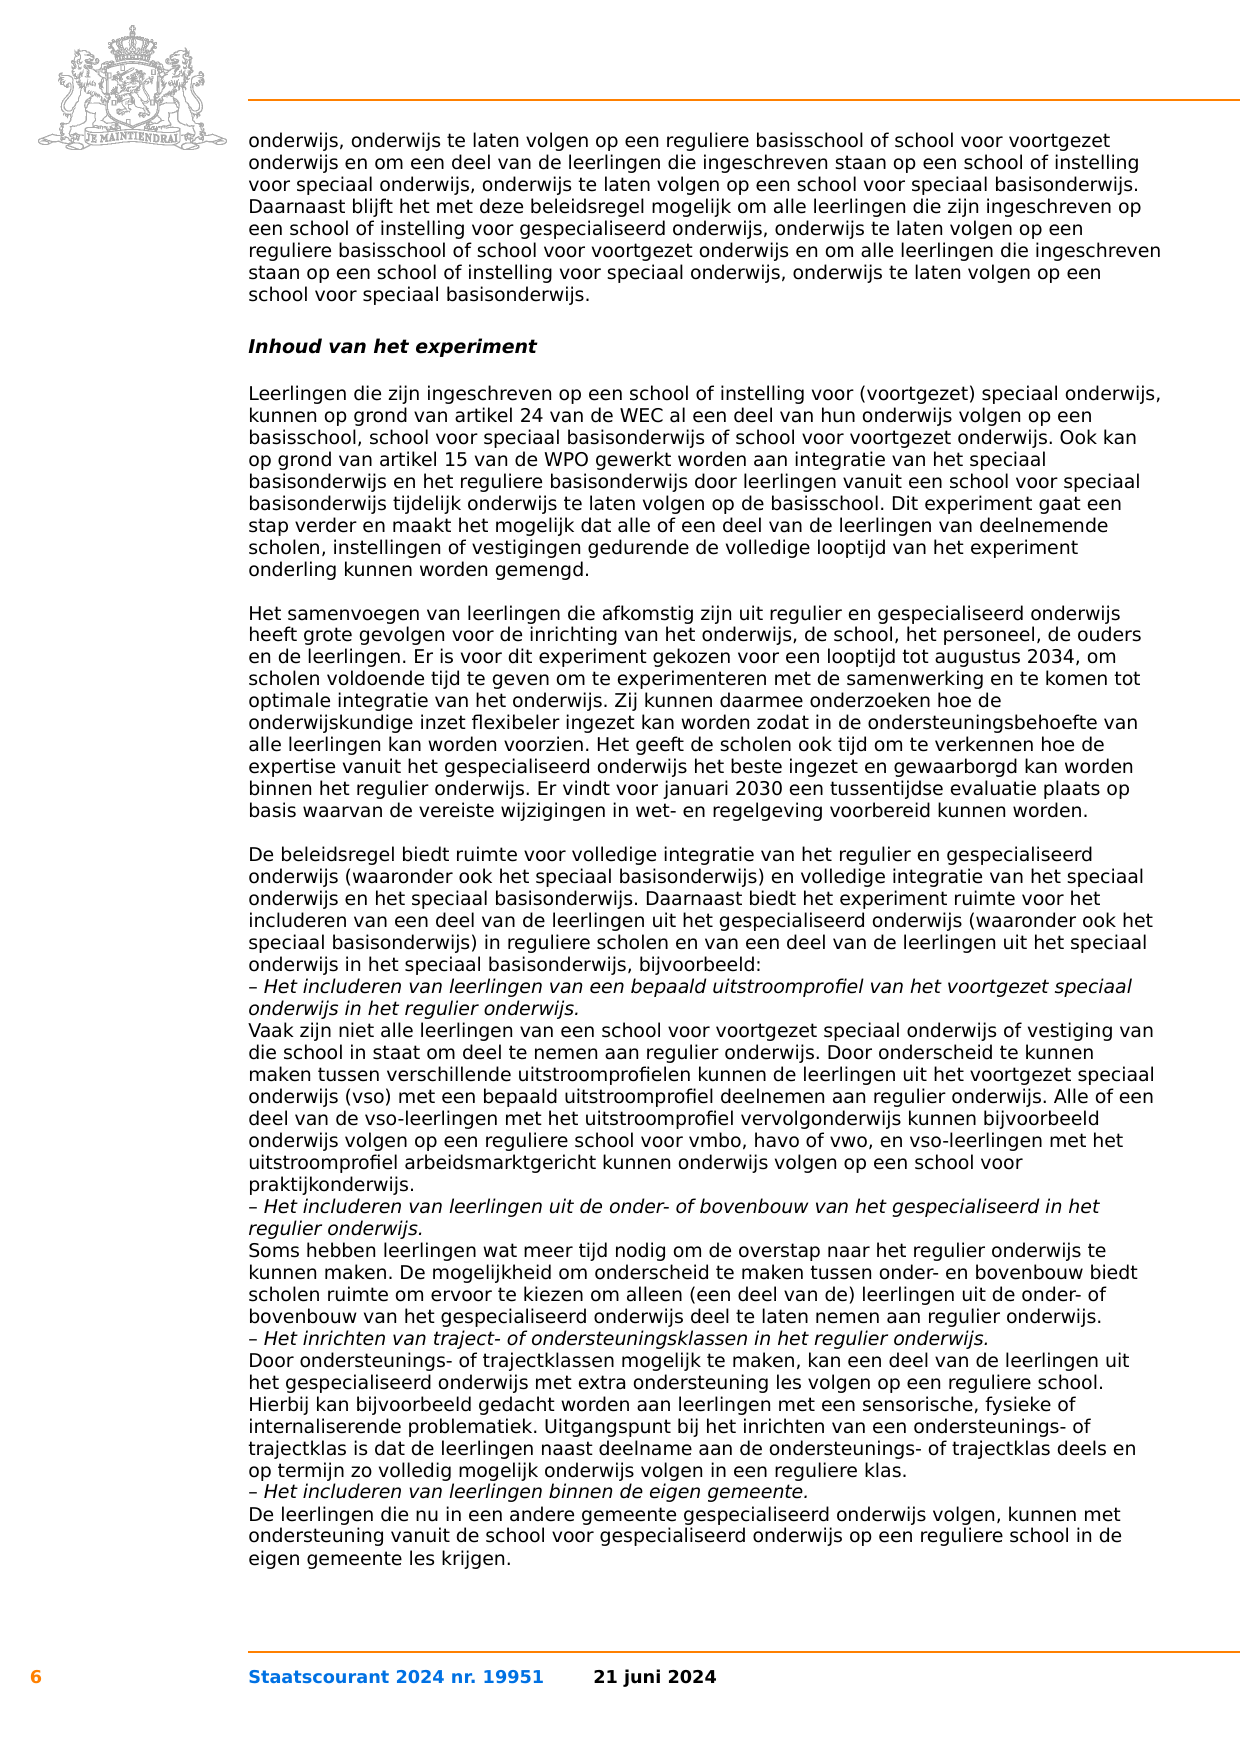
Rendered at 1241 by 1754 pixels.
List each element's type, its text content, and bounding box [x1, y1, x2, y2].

text – Het includeren van leerlingen van een bepaald uitstroomprofiel van het voortgezet speciaal onderwijs in het regulier onderwijs. [248, 976, 1163, 1020]
text Vaak zijn niet alle leerlingen van een school voor voortgezet speciaal onderwijs of vestiging van die school in staat om deel te nemen aan regulier onderwijs. Door onderscheid te kunnen maken tussen verschillende uitstroomprofielen kunnen de leerlingen uit het voortgezet speciaal onderwijs (vso) met een bepaald uitstroomprofiel deelnemen aan regulier onderwijs. Alle of een deel van de vso-leerlingen met het uitstroomprofiel vervolgonderwijs kunnen bijvoorbeeld onderwijs volgen op een reguliere school voor vmbo, havo of vwo, en vso-leerlingen met het uitstroomprofiel arbeidsmarktgericht kunnen onderwijs volgen op een school voor praktijkonderwijs. [248, 1020, 1163, 1196]
text Soms hebben leerlingen wat meer tijd nodig om de overstap naar het regulier onderwijs te kunnen maken. De mogelijkheid om onderscheid te maken tussen onder- en bovenbouw biedt scholen ruimte om ervoor te kiezen om alleen (een deel van de) leerlingen uit de onder- of bovenbouw van het gespecialiseerd onderwijs deel te laten nemen aan regulier onderwijs. [248, 1240, 1163, 1328]
text Het samenvoegen van leerlingen die afkomstig zijn uit regulier en gespecialiseerd onderwijs heeft grote gevolgen voor de inrichting van het onderwijs, de school, het personeel, de ouders en de leerlingen. Er is voor dit experiment gekozen voor een looptijd tot augustus 2034, om scholen voldoende tijd te geven om te experimenteren met de samenwerking en te komen tot optimale integratie van het onderwijs. Zij kunnen daarmee onderzoeken hoe de onderwijskundige inzet flexibeler ingezet kan worden zodat in de ondersteuningsbehoefte van alle leerlingen kan worden voorzien. Het geeft de scholen ook tijd om te verkennen hoe de expertise vanuit het gespecialiseerd onderwijs het beste ingezet en gewaarborgd kan worden binnen het regulier onderwijs. Er vindt voor januari 2030 een tussentijdse evaluatie plaats op basis waarvan de vereiste wijzigingen in wet- en regelgeving voorbereid kunnen worden. [248, 602, 1163, 822]
text – Het includeren van leerlingen uit de onder- of bovenbouw van het gespecialiseerd in het regulier onderwijs. [248, 1196, 1163, 1240]
text Leerlingen die zijn ingeschreven op een school of instelling voor (voortgezet) speciaal onderwijs, kunnen op grond van artikel 24 van de WEC al een deel van hun onderwijs volgen op een basisschool, school voor speciaal basisonderwijs of school voor voortgezet onderwijs. Ook kan op grond van artikel 15 van de WPO gewerkt worden aan integratie van het speciaal basisonderwijs en het reguliere basisonderwijs door leerlingen vanuit een school voor speciaal basisonderwijs tijdelijk onderwijs te laten volgen op de basisschool. Dit experiment gaat een stap verder en maakt het mogelijk dat alle of een deel van de leerlingen van deelnemende scholen, instellingen of vestigingen gedurende de volledige looptijd van het experiment onderling kunnen worden gemengd. [248, 383, 1163, 581]
text – Het inrichten van traject- of ondersteuningsklassen in het regulier onderwijs. [248, 1328, 1163, 1349]
text De beleidsregel biedt ruimte voor volledige integratie van het regulier en gespecialiseerd onderwijs (waaronder ook het speciaal basisonderwijs) en volledige integratie van het speciaal onderwijs en het speciaal basisonderwijs. Daarnaast biedt het experiment ruimte voor het includeren van een deel van de leerlingen uit het gespecialiseerd onderwijs (waaronder ook het speciaal basisonderwijs) in reguliere scholen en van een deel van de leerlingen uit het speciaal onderwijs in het speciaal basisonderwijs, bijvoorbeeld: [248, 844, 1163, 976]
text – Het includeren van leerlingen binnen de eigen gemeente. [248, 1481, 1163, 1503]
text De leerlingen die nu in een andere gemeente gespecialiseerd onderwijs volgen, kunnen met ondersteuning vanuit de school voor gespecialiseerd onderwijs op een reguliere school in de eigen gemeente les krijgen. [248, 1503, 1163, 1569]
subtitle Inhoud van het experiment [248, 336, 1163, 358]
text onderwijs, onderwijs te laten volgen op een reguliere basisschool of school voor voortgezet onderwijs en om een deel van de leerlingen die ingeschreven staan op een school of instelling voor speciaal onderwijs, onderwijs te laten volgen op een school voor speciaal basisonderwijs. Daarnaast blijft het met deze beleidsregel mogelijk om alle leerlingen die zijn ingeschreven op een school of instelling voor gespecialiseerd onderwijs, onderwijs te laten volgen op een reguliere basisschool of school voor voortgezet onderwijs en om alle leerlingen die ingeschreven staan op een school of instelling voor speciaal onderwijs, onderwijs te laten volgen op een school voor speciaal basisonderwijs. [248, 130, 1163, 306]
text Door ondersteunings- of trajectklassen mogelijk te maken, kan een deel van de leerlingen uit het gespecialiseerd onderwijs met extra ondersteuning les volgen op een reguliere school. Hierbij kan bijvoorbeeld gedacht worden aan leerlingen met een sensorische, fysieke of internaliserende problematiek. Uitgangspunt bij het inrichten van een ondersteunings- of trajectklas is dat de leerlingen naast deelname aan de ondersteunings- of trajectklas deels en op termijn zo volledig mogelijk onderwijs volgen in een reguliere klas. [248, 1349, 1163, 1481]
picture [38, 25, 227, 150]
